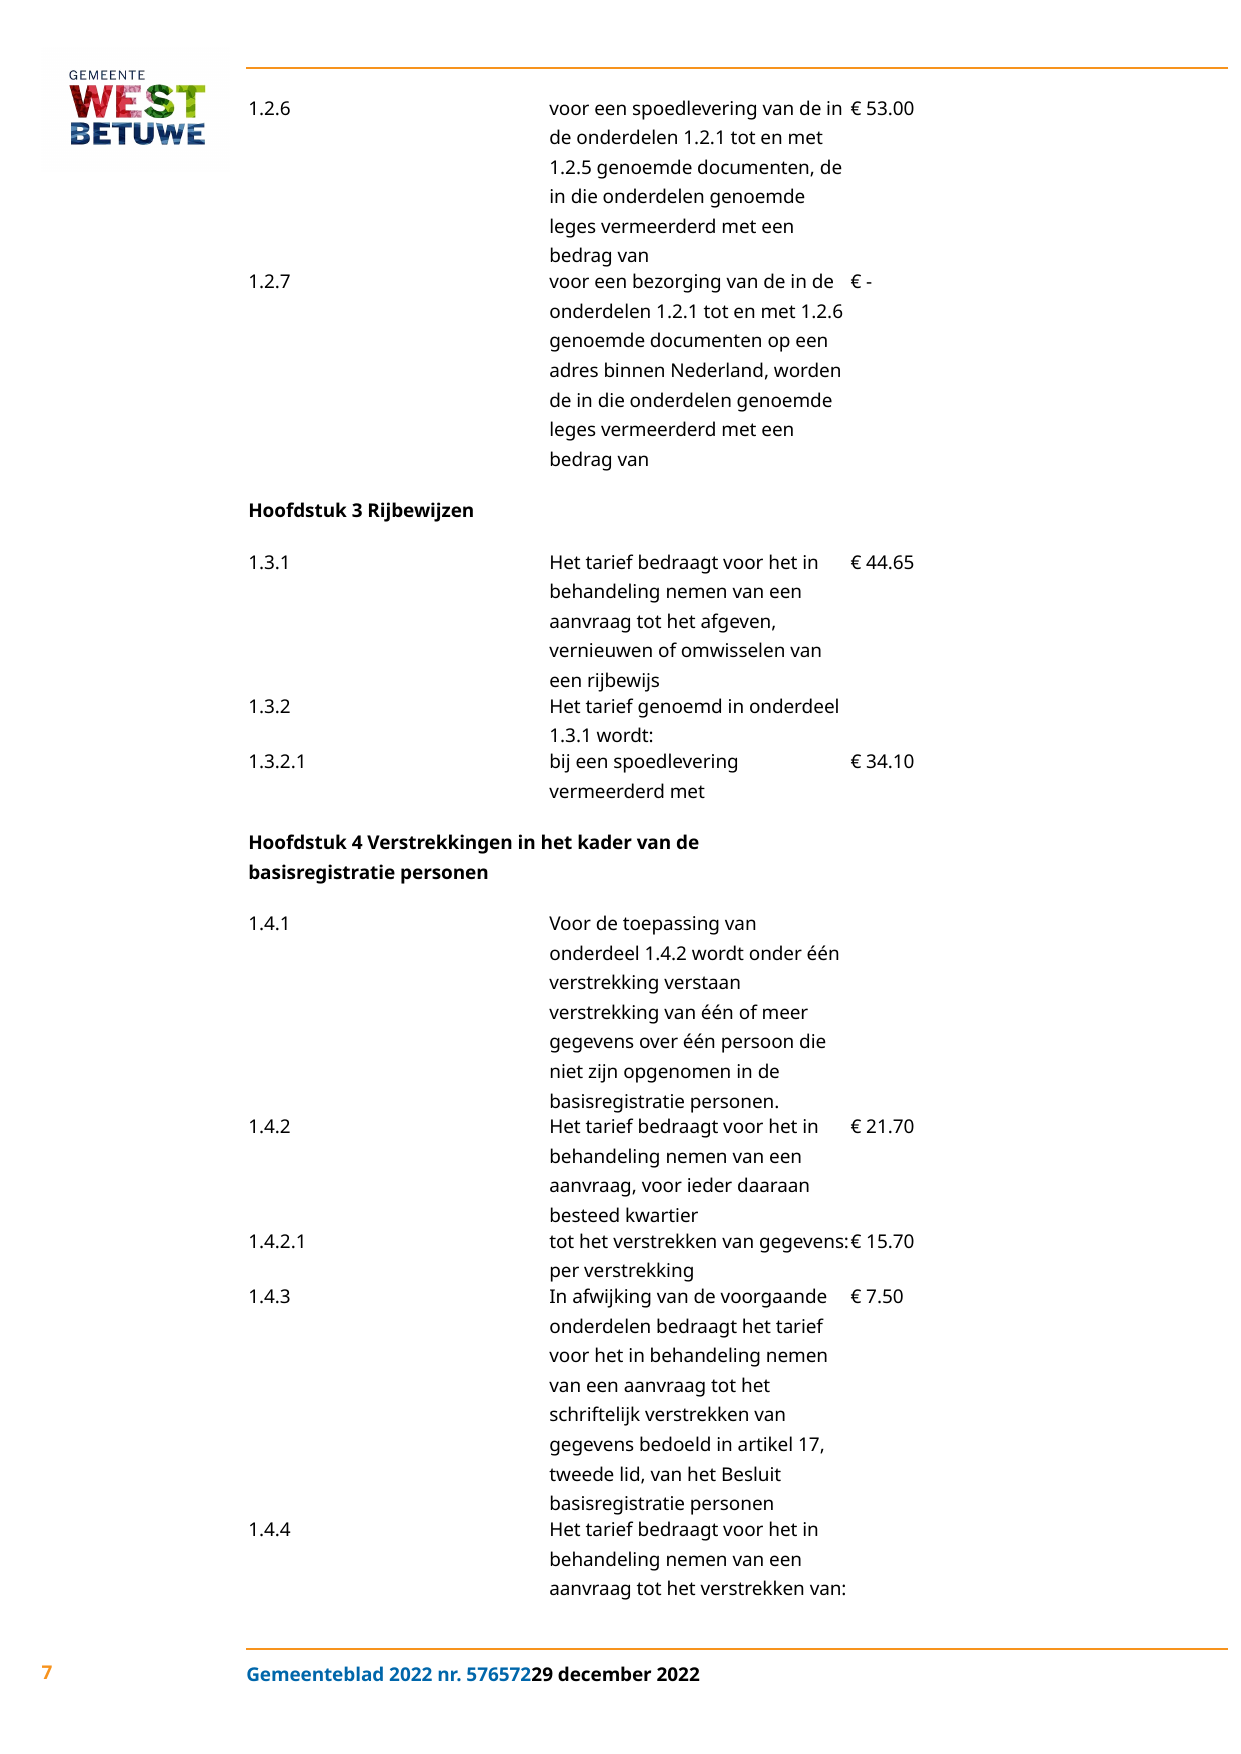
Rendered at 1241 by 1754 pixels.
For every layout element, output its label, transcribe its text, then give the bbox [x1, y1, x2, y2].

table_cell [549, 523, 850, 549]
table_cell voor een bezorging van de in de onderdelen 1.2.1 tot en met 1.2.6 genoemde documenten op een adres binnen Nederland, worden de in die onderdelen genoemde leges vermeerderd met een bedrag van [549, 269, 850, 472]
table_cell Het tarief bedraagt voor het in behandeling nemen van een aanvraag tot het afgeven, vernieuwen of omwisselen van een rijbewijs [549, 549, 850, 693]
table_cell [549, 804, 850, 829]
table_cell [850, 1516, 1152, 1601]
table_cell 1.4.3 [248, 1283, 549, 1516]
table_cell [850, 910, 1152, 1113]
picture [41, 47, 231, 172]
table_cell tot het verstrekken van gegevens: per verstrekking [549, 1228, 850, 1283]
table_cell [850, 472, 1152, 497]
table_cell [850, 693, 1152, 748]
table_cell Het tarief bedraagt voor het in behandeling nemen van een aanvraag tot het verstrekken van: [549, 1516, 850, 1601]
table_cell 1.3.2 [248, 693, 549, 748]
table_cell Hoofdstuk 3 Rijbewijzen [248, 498, 850, 523]
table_cell [850, 523, 1152, 549]
table_cell € 7.50 [850, 1283, 1152, 1516]
table_cell Het tarief bedraagt voor het in behandeling nemen van een aanvraag, voor ieder daaraan besteed kwartier [549, 1114, 850, 1228]
table_cell 1.3.2.1 [248, 748, 549, 803]
table_cell 1.2.6 [248, 95, 549, 268]
table_cell [850, 498, 1152, 523]
table_cell € 44.65 [850, 549, 1152, 693]
table_cell [850, 829, 1152, 884]
table_cell [248, 472, 549, 497]
table_cell voor een spoedlevering van de in de onderdelen 1.2.1 tot en met 1.2.5 genoemde documenten, de in die onderdelen genoemde leges vermeerderd met een bedrag van [549, 95, 850, 268]
table_cell In afwijking van de voorgaande onderdelen bedraagt het tarief voor het in behandeling nemen van een aanvraag tot het schriftelijk verstrekken van gegevens bedoeld in artikel 17, tweede lid, van het Besluit basisregistratie personen [549, 1283, 850, 1516]
table_cell € - [850, 269, 1152, 472]
table_cell Hoofdstuk 4 Verstrekkingen in het kader van de basisregistratie personen [248, 829, 850, 884]
table_cell € 53.00 [850, 95, 1152, 268]
table_cell [549, 472, 850, 497]
table_cell Voor de toepassing van onderdeel 1.4.2 wordt onder één verstrekking verstaan verstrekking van één of meer gegevens over één persoon die niet zijn opgenomen in de basisregistratie personen. [549, 910, 850, 1113]
table_cell [850, 885, 1152, 910]
table_cell € 34.10 [850, 748, 1152, 803]
table_cell € 21.70 [850, 1114, 1152, 1228]
table_cell 1.4.4 [248, 1516, 549, 1601]
table_cell [248, 885, 549, 910]
table_cell bij een spoedlevering vermeerderd met [549, 748, 850, 803]
table_cell [248, 804, 549, 829]
table_cell 1.4.2 [248, 1114, 549, 1228]
table_cell Het tarief genoemd in onderdeel 1.3.1 wordt: [549, 693, 850, 748]
table_cell [248, 523, 549, 549]
table_cell 1.4.2.1 [248, 1228, 549, 1283]
table_cell € 15.70 [850, 1228, 1152, 1283]
table_cell 1.4.1 [248, 910, 549, 1113]
table_cell [850, 804, 1152, 829]
table_cell 1.3.1 [248, 549, 549, 693]
table_cell 1.2.7 [248, 269, 549, 472]
table_cell [549, 885, 850, 910]
